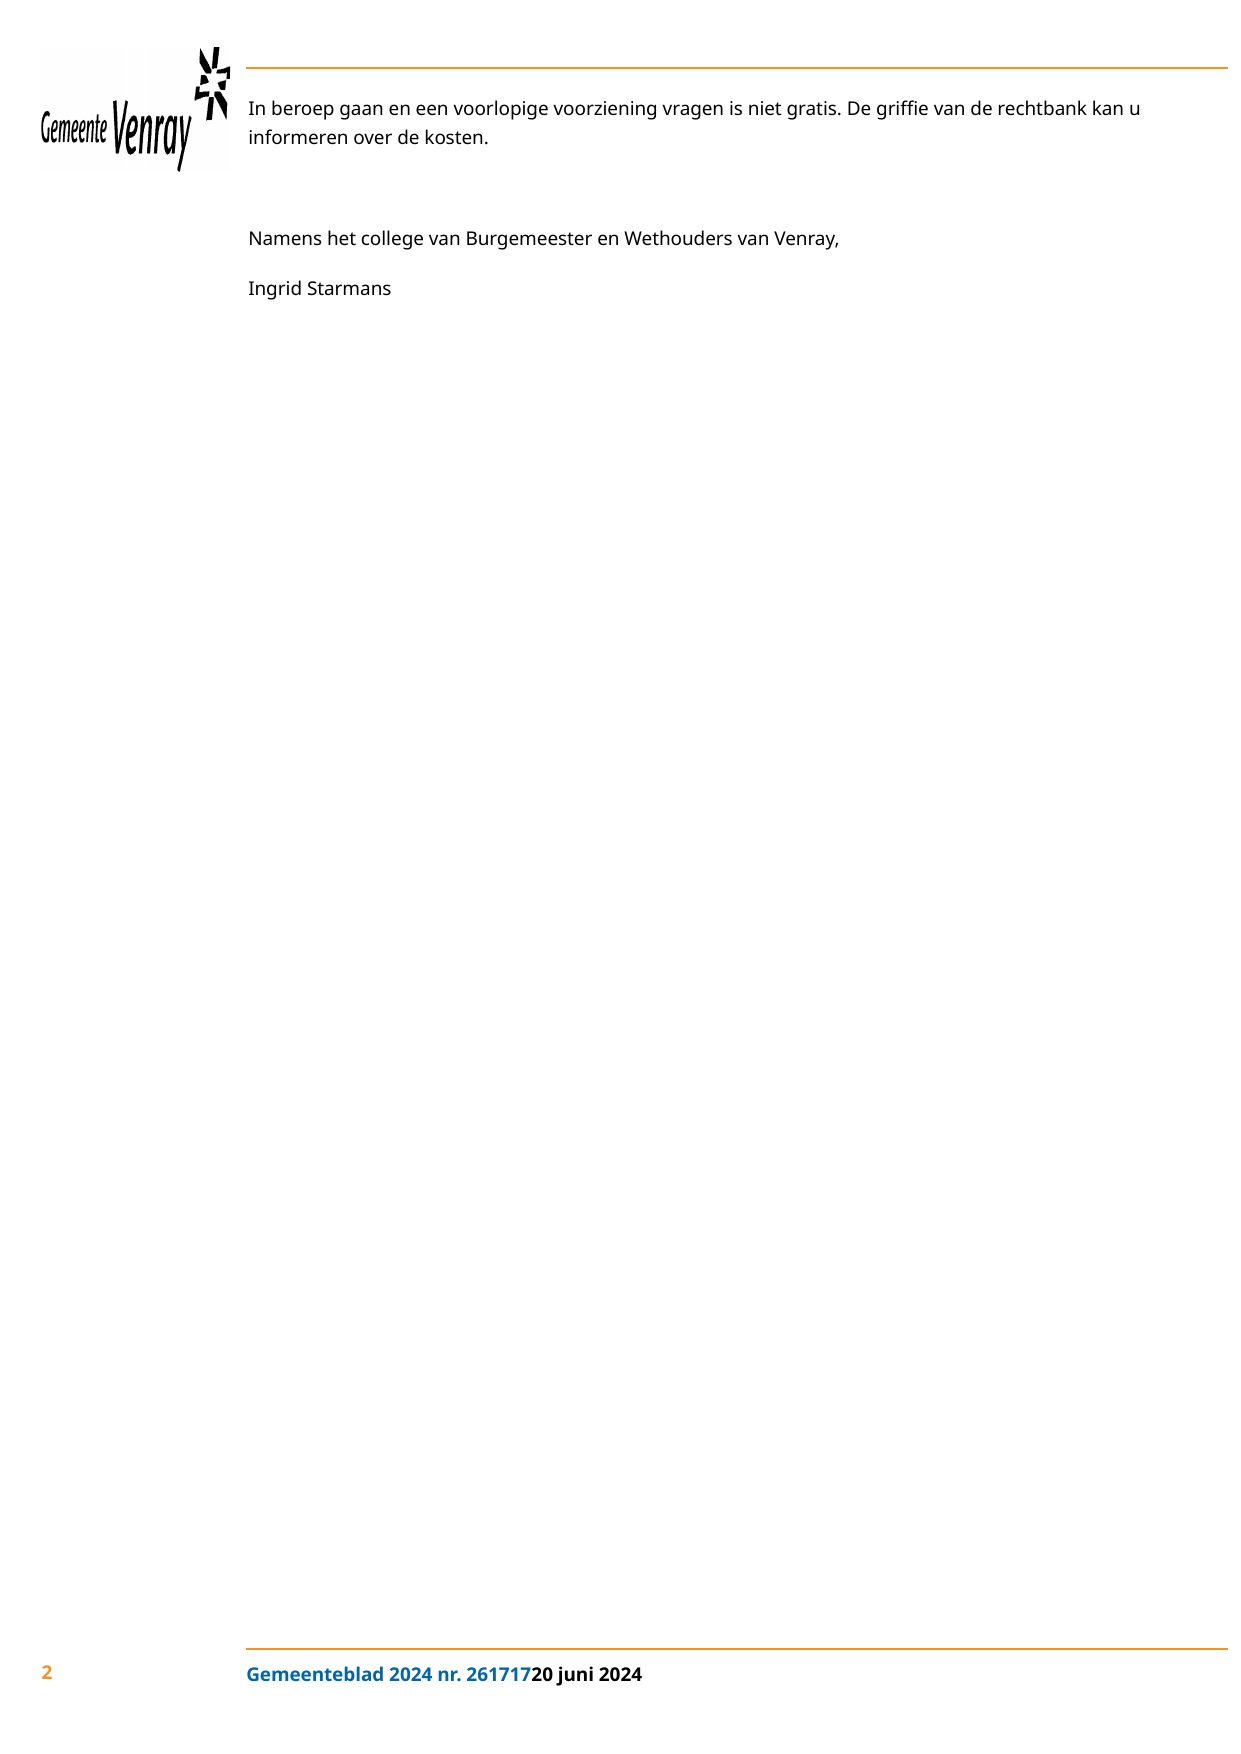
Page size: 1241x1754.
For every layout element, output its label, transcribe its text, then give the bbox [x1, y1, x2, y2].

text Ingrid Starmans [248, 276, 1152, 301]
text In beroep gaan en een voorlopige voorziening vragen is niet gratis. De griffie van de rechtbank kan u informeren over de kosten. [248, 95, 1152, 150]
text Namens het college van Burgemeester en Wethouders van Venray, [248, 225, 1152, 251]
picture [41, 47, 231, 172]
